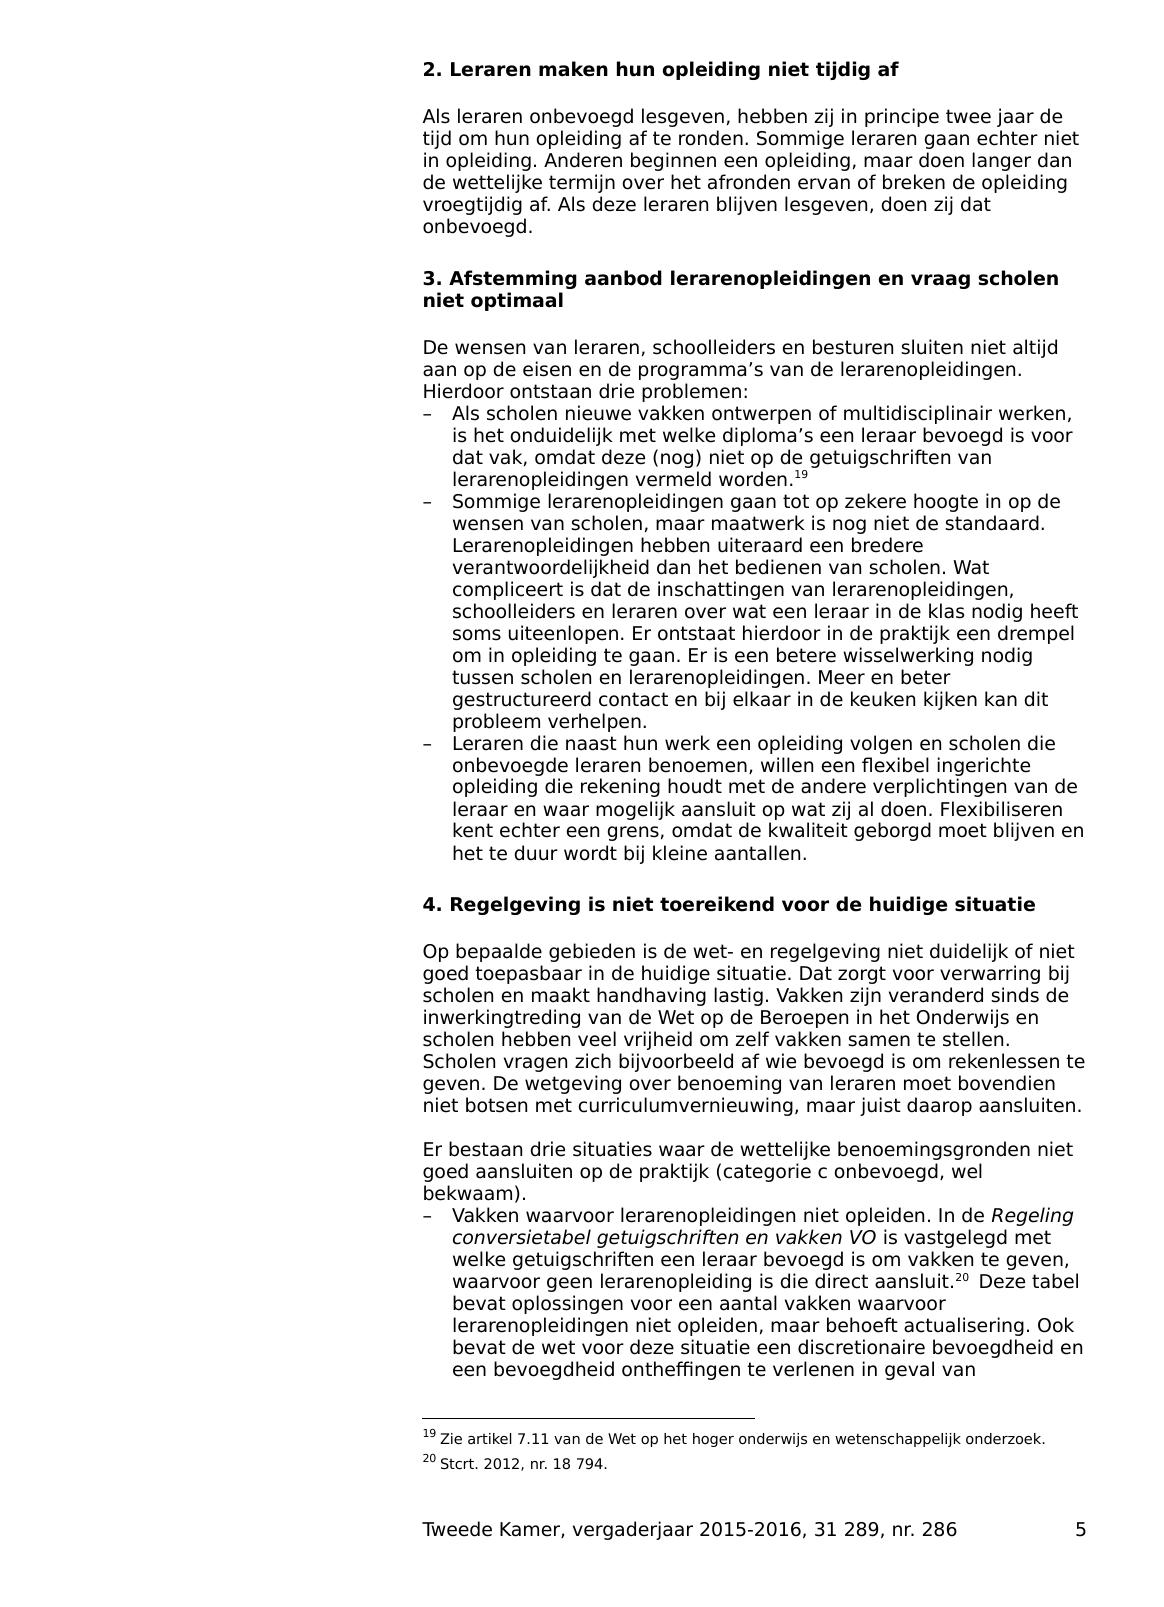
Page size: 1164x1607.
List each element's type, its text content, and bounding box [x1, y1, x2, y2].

text Als leraren onbevoegd lesgeven, hebben zij in principe twee jaar de tijd om hun opleiding af te ronden. Sommige leraren gaan echter niet in opleiding. Anderen beginnen een opleiding, maar doen langer dan de wettelijke termijn over het afronden ervan of breken de opleiding vroegtijdig af. Als deze leraren blijven lesgeven, doen zij dat onbevoegd. [422, 106, 1087, 238]
text Er bestaan drie situaties waar de wettelijke benoemingsgronden niet goed aansluiten op de praktijk (categorie c onbevoegd, wel bekwaam). [422, 1139, 1087, 1205]
text – Als scholen nieuwe vakken ontwerpen of multidisciplinair werken, is het onduidelijk met welke diploma’s een leraar bevoegd is voor dat vak, omdat deze (nog) niet op de getuigschriften van lerarenopleidingen vermeld worden. [422, 403, 1087, 491]
subtitle 3. Afstemming aanbod lerarenopleidingen en vraag scholen niet optimaal [422, 268, 1087, 312]
text – Vakken waarvoor lerarenopleidingen niet opleiden. In de Regeling conversietabel getuigschriften en vakken VO is vastgelegd met welke getuigschriften een leraar bevoegd is om vakken te geven, waarvoor geen lerarenopleiding is die direct aansluit. Deze tabel bevat oplossingen voor een aantal vakken waarvoor lerarenopleidingen niet opleiden, maar behoeft actualisering. Ook bevat de wet voor deze situatie een discretionaire bevoegdheid en een bevoegdheid ontheffingen te verlenen in geval van [422, 1205, 1087, 1381]
subtitle 4. Regelgeving is niet toereikend voor de huidige situatie [422, 894, 1087, 916]
subtitle 2. Leraren maken hun opleiding niet tijdig af [422, 59, 1087, 81]
text – Leraren die naast hun werk een opleiding volgen en scholen die onbevoegde leraren benoemen, willen een flexibel ingerichte opleiding die rekening houdt met de andere verplichtingen van de leraar en waar mogelijk aansluit op wat zij al doen. Flexibiliseren kent echter een grens, omdat de kwaliteit geborgd moet blijven en het te duur wordt bij kleine aantallen. [422, 732, 1087, 864]
text Zie artikel 7.11 van de Wet op het hoger onderwijs en wetenschappelijk onderzoek. [422, 1427, 1087, 1449]
text Op bepaalde gebieden is de wet- en regelgeving niet duidelijk of niet goed toepasbaar in de huidige situatie. Dat zorgt voor verwarring bij scholen en maakt handhaving lastig. Vakken zijn veranderd sinds de inwerkingtreding van de Wet op de Beroepen in het Onderwijs en scholen hebben veel vrijheid om zelf vakken samen te stellen. Scholen vragen zich bijvoorbeeld af wie bevoegd is om rekenlessen te geven. De wetgeving over benoeming van leraren moet bovendien niet botsen met curriculumvernieuwing, maar juist daarop aansluiten. [422, 941, 1087, 1117]
text – Sommige lerarenopleidingen gaan tot op zekere hoogte in op de wensen van scholen, maar maatwerk is nog niet de standaard. Lerarenopleidingen hebben uiteraard een bredere verantwoordelijkheid dan het bedienen van scholen. Wat compliceert is dat de inschattingen van lerarenopleidingen, schoolleiders en leraren over wat een leraar in de klas nodig heeft soms uiteenlopen. Er ontstaat hierdoor in de praktijk een drempel om in opleiding te gaan. Er is een betere wisselwerking nodig tussen scholen en lerarenopleidingen. Meer en beter gestructureerd contact en bij elkaar in de keuken kijken kan dit probleem verhelpen. [422, 491, 1087, 732]
text Stcrt. 2012, nr. 18 794. [422, 1452, 1087, 1474]
text De wensen van leraren, schoolleiders en besturen sluiten niet altijd aan op de eisen en de programma’s van de lerarenopleidingen. Hierdoor ontstaan drie problemen: [422, 337, 1087, 403]
